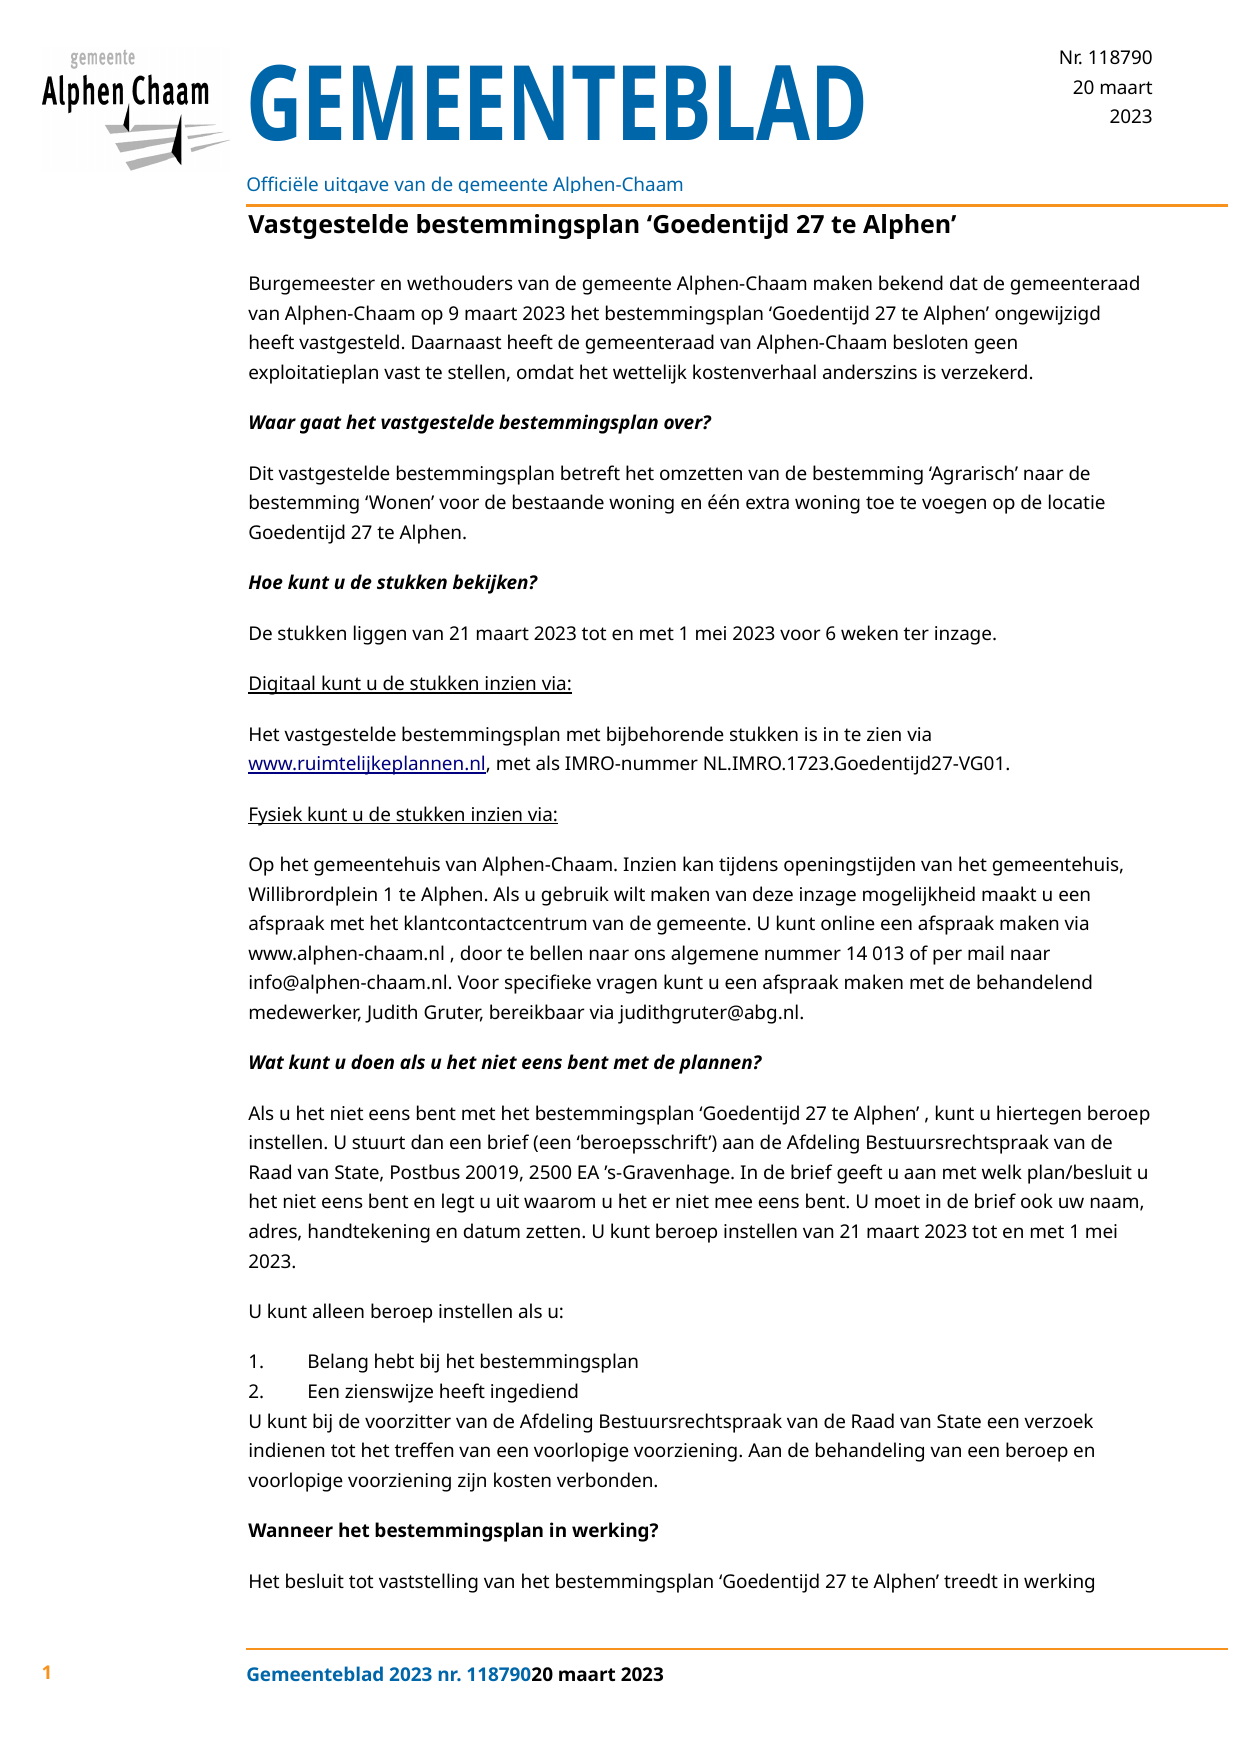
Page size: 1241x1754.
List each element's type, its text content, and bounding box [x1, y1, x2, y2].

text U kunt bij de voorzitter van de Afdeling Bestuursrechtspraak van de Raad van State een verzoek indienen tot het treffen van een voorlopige voorziening. Aan de behandeling van een beroep en voorlopige voorziening zijn kosten verbonden. [248, 1408, 1152, 1493]
text U kunt alleen beroep instellen als u: [248, 1298, 1152, 1324]
text Op het gemeentehuis van Alphen-Chaam. Inzien kan tijdens openingstijden van het gemeentehuis, Willibrordplein 1 te Alphen. Als u gebruik wilt maken van deze inzage mogelijkheid maakt u een afspraak met het klantcontactcentrum van de gemeente. U kunt online een afspraak maken via www.alphen-chaam.nl , door te bellen naar ons algemene nummer 14 013 of per mail naar info@alphen-chaam.nl. Voor specifieke vragen kunt u een afspraak maken met de behandelend medewerker, Judith Gruter, bereikbaar via judithgruter@abg.nl. [248, 851, 1152, 1025]
text Het besluit tot vaststelling van het bestemmingsplan ‘Goedentijd 27 te Alphen’ treedt in werking [248, 1568, 1152, 1593]
text Wanneer het bestemmingsplan in werking? [248, 1517, 1152, 1543]
text Hoe kunt u de stukken bekijken? [248, 569, 1152, 595]
text Waar gaat het vastgestelde bestemmingsplan over? [248, 409, 1152, 435]
text Digitaal kunt u de stukken inzien via: [248, 670, 1152, 696]
text Fysiek kunt u de stukken inzien via: [248, 801, 1152, 826]
list Belang hebt bij het bestemmingsplan [248, 1349, 1152, 1374]
text Vastgestelde bestemmingsplan ‘Goedentijd 27 te Alphen’ [248, 207, 1152, 241]
text Wat kunt u doen als u het niet eens bent met de plannen? [248, 1049, 1152, 1075]
list Een zienswijze heeft ingediend [248, 1378, 1152, 1404]
picture [41, 47, 231, 172]
text De stukken liggen van 21 maart 2023 tot en met 1 mei 2023 voor 6 weken ter inzage. [248, 620, 1152, 646]
text Dit vastgestelde bestemmingsplan betreft het omzetten van de bestemming ‘Agrarisch’ naar de bestemming ‘Wonen’ voor de bestaande woning en één extra woning toe te voegen op de locatie Goedentijd 27 te Alphen. [248, 460, 1152, 545]
text Burgemeester en wethouders van de gemeente Alphen-Chaam maken bekend dat de gemeenteraad van Alphen-Chaam op 9 maart 2023 het bestemmingsplan ‘Goedentijd 27 te Alphen’ ongewijzigd heeft vastgesteld. Daarnaast heeft de gemeenteraad van Alphen-Chaam besloten geen exploitatieplan vast te stellen, omdat het wettelijk kostenverhaal anderszins is verzekerd. [248, 270, 1152, 385]
text Als u het niet eens bent met het bestemmingsplan ‘Goedentijd 27 te Alphen’ , kunt u hiertegen beroep instellen. U stuurt dan een brief (een ‘beroepsschrift’) aan de Afdeling Bestuursrechtspraak van de Raad van State, Postbus 20019, 2500 EA ’s-Gravenhage. In de brief geeft u aan met welk plan/besluit u het niet eens bent en legt u uit waarom u het er niet mee eens bent. U moet in de brief ook uw naam, adres, handtekening en datum zetten. U kunt beroep instellen van 21 maart 2023 tot en met 1 mei 2023. [248, 1100, 1152, 1273]
text Het vastgestelde bestemmingsplan met bijbehorende stukken is in te zien via www.ruimtelijkeplannen.nl, met als IMRO-nummer NL.IMRO.1723.Goedentijd27-VG01. [248, 721, 1152, 776]
